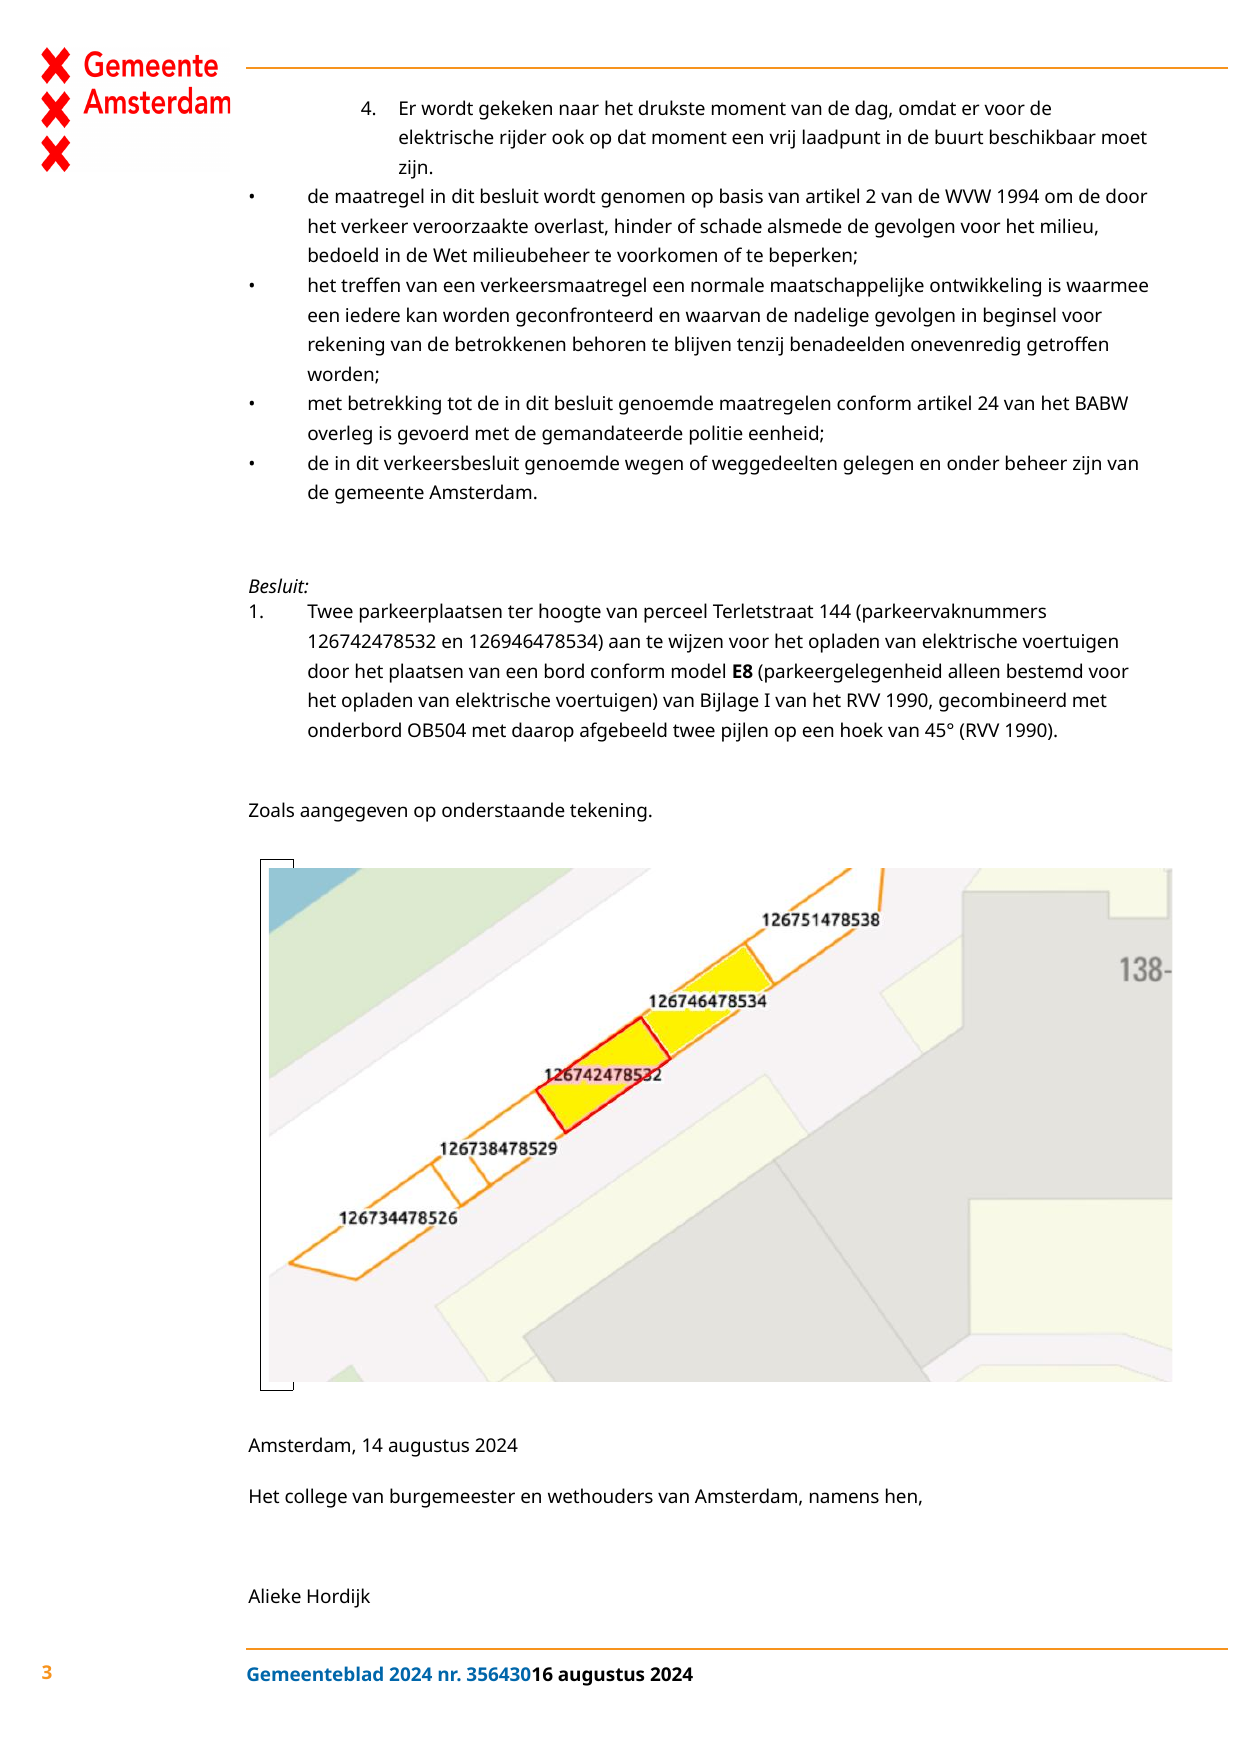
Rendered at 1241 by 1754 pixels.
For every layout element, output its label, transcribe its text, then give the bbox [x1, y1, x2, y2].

list de maatregel in dit besluit wordt genomen op basis van artikel 2 van de WVW 1994 om de door het verkeer veroorzaakte overlast, hinder of schade alsmede de gevolgen voor het milieu, bedoeld in de Wet milieubeheer te voorkomen of te beperken; [248, 183, 1152, 268]
list Er wordt gekeken naar het drukste moment van de dag, omdat er voor de elektrische rijder ook op dat moment een vrij laadpunt in de buurt beschikbaar moet zijn. [361, 95, 1152, 180]
list de in dit verkeersbesluit genoemde wegen of weggedeelten gelegen en onder beheer zijn van de gemeente Amsterdam. [248, 450, 1152, 505]
text Alieke Hordijk [248, 1584, 1152, 1609]
text Het college van burgemeester en wethouders van Amsterdam, namens hen, [248, 1483, 1152, 1509]
picture [268, 868, 1173, 1382]
text Besluit: [248, 573, 1152, 599]
list met betrekking tot de in dit besluit genoemde maatregelen conform artikel 24 van het BABW overleg is gevoerd met de gemandateerde politie eenheid; [248, 391, 1152, 446]
list Twee parkeerplaatsen ter hoogte van perceel Terletstraat 144 (parkeervaknummers 126742478532 en 126946478534) aan te wijzen voor het opladen van elektrische voertuigen door het plaatsen van een bord conform model E8 (parkeergelegenheid alleen bestemd voor het opladen van elektrische voertuigen) van Bijlage I van het RVV 1990, gecombineerd met onderbord OB504 met daarop afgebeeld twee pijlen op een hoek van 45° (RVV 1990). [248, 599, 1152, 743]
picture [41, 47, 231, 172]
list het treffen van een verkeersmaatregel een normale maatschappelijke ontwikkeling is waarmee een iedere kan worden geconfronteerd en waarvan de nadelige gevolgen in beginsel voor rekening van de betrokkenen behoren te blijven tenzij benadeelden onevenredig getroffen worden; [248, 272, 1152, 387]
text Amsterdam, 14 augustus 2024 [248, 1432, 1152, 1458]
text Zoals aangegeven op onderstaande tekening. [248, 797, 1152, 823]
